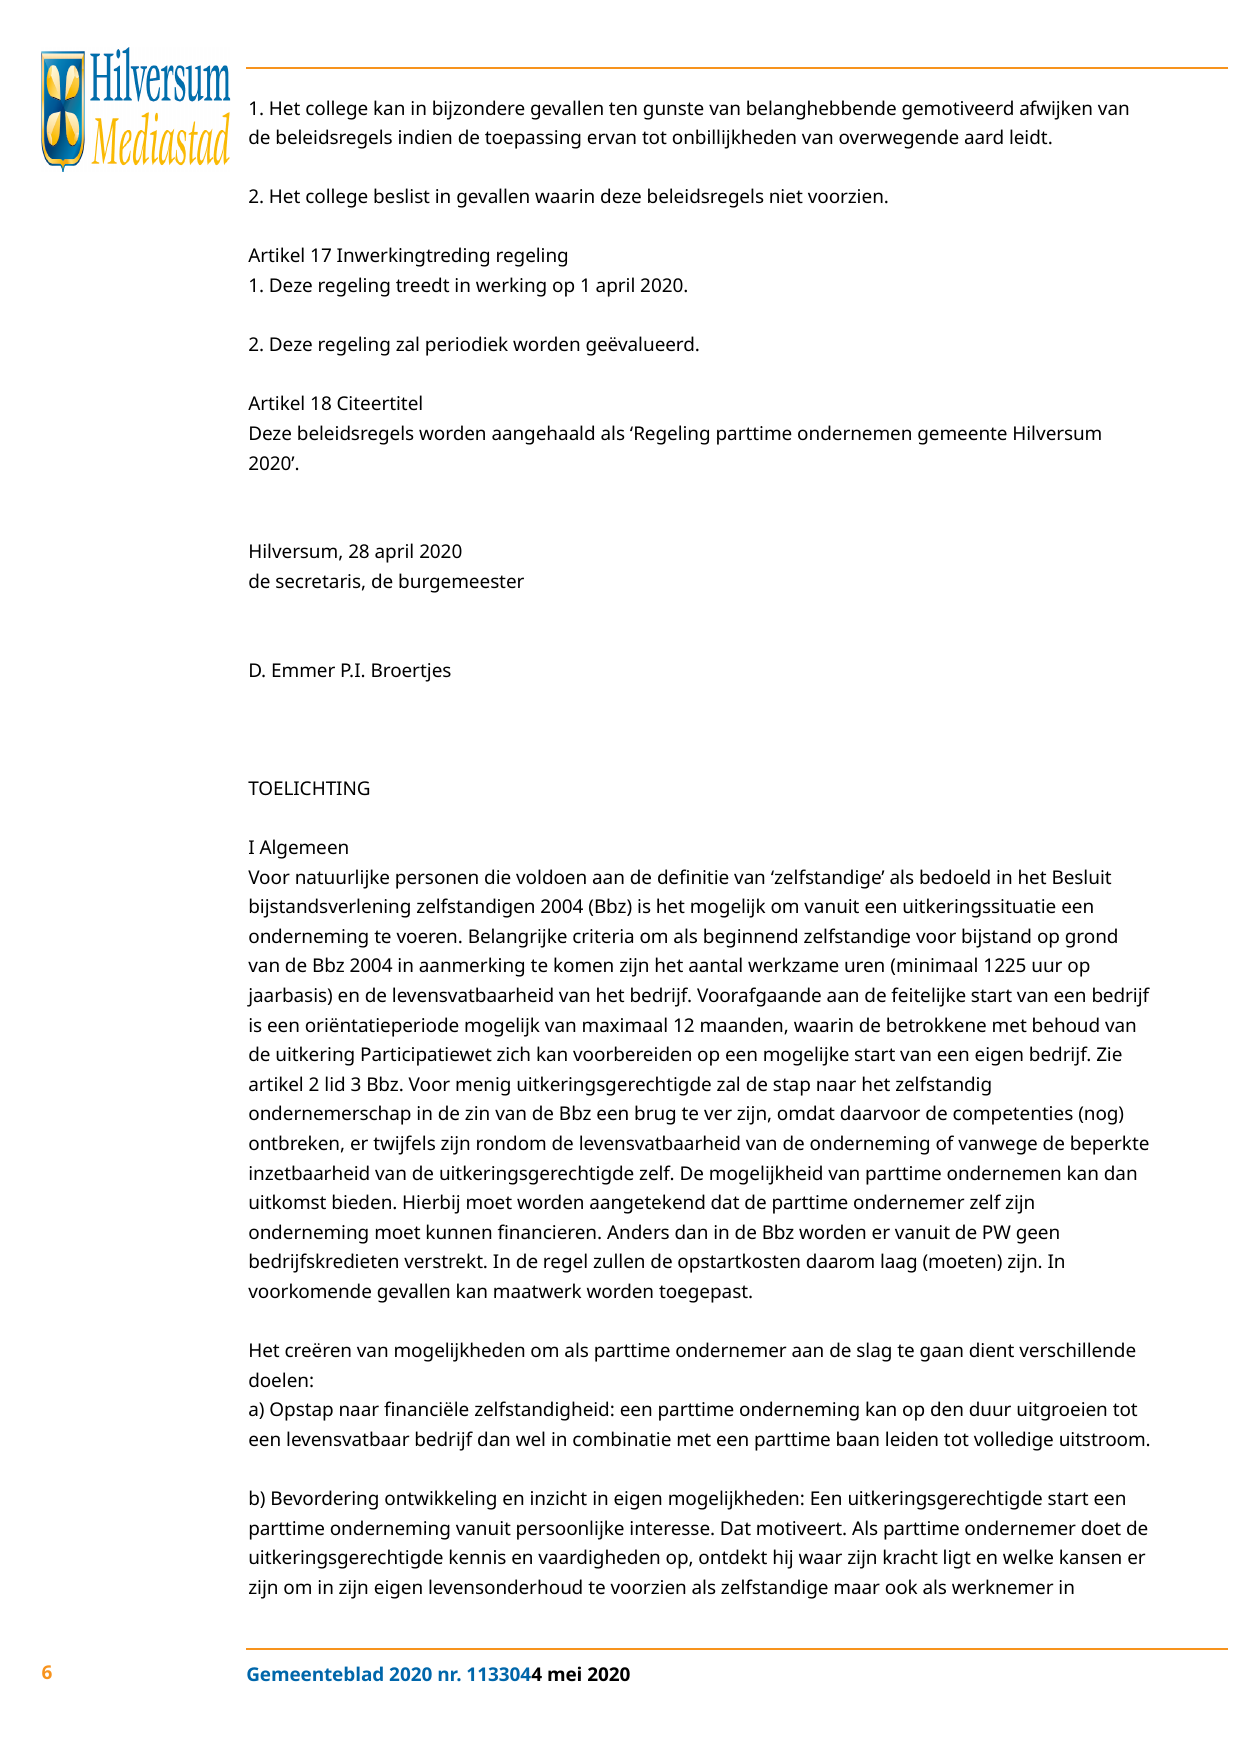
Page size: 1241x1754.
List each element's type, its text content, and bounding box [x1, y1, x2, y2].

text TOELICHTING [248, 775, 1152, 801]
text 1. Het college kan in bijzondere gevallen ten gunste van belanghebbende gemotiveerd afwijken van de beleidsregels indien de toepassing ervan tot onbillijkheden van overwegende aard leidt. [248, 95, 1152, 150]
text 2. Het college beslist in gevallen waarin deze beleidsregels niet voorzien. [248, 183, 1152, 209]
text Artikel 18 Citeertitel [248, 391, 1152, 416]
text Het creëren van mogelijkheden om als parttime ondernemer aan de slag te gaan dient verschillende doelen: [248, 1337, 1152, 1393]
text D. Emmer P.I. Broertjes [248, 657, 1152, 683]
text a) Opstap naar financiële zelfstandigheid: een parttime onderneming kan op den duur uitgroeien tot een levensvatbaar bedrijf dan wel in combinatie met een parttime baan leiden tot volledige uitstroom. [248, 1396, 1152, 1452]
text de secretaris, de burgemeester [248, 568, 1152, 594]
picture [41, 47, 231, 172]
text 1. Deze regeling treedt in werking op 1 april 2020. [248, 272, 1152, 298]
text Artikel 17 Inwerkingtreding regeling [248, 243, 1152, 268]
text Hilversum, 28 april 2020 [248, 538, 1152, 564]
text 2. Deze regeling zal periodiek worden geëvalueerd. [248, 331, 1152, 357]
text b) Bevordering ontwikkeling en inzicht in eigen mogelijkheden: Een uitkeringsgerechtigde start een parttime onderneming vanuit persoonlijke interesse. Dat motiveert. Als parttime ondernemer doet de uitkeringsgerechtigde kennis en vaardigheden op, ontdekt hij waar zijn kracht ligt en welke kansen er zijn om in zijn eigen levensonderhoud te voorzien als zelfstandige maar ook als werknemer in [248, 1485, 1152, 1600]
text Deze beleidsregels worden aangehaald als ‘Regeling parttime ondernemen gemeente Hilversum 2020’. [248, 420, 1152, 476]
text Voor natuurlijke personen die voldoen aan de definitie van ‘zelfstandige’ als bedoeld in het Besluit bijstandsverlening zelfstandigen 2004 (Bbz) is het mogelijk om vanuit een uitkeringssituatie een onderneming te voeren. Belangrijke criteria om als beginnend zelfstandige voor bijstand op grond van de Bbz 2004 in aanmerking te komen zijn het aantal werkzame uren (minimaal 1225 uur op jaarbasis) en de levensvatbaarheid van het bedrijf. Voorafgaande aan de feitelijke start van een bedrijf is een oriëntatieperiode mogelijk van maximaal 12 maanden, waarin de betrokkene met behoud van de uitkering Participatiewet zich kan voorbereiden op een mogelijke start van een eigen bedrijf. Zie artikel 2 lid 3 Bbz. Voor menig uitkeringsgerechtigde zal de stap naar het zelfstandig ondernemerschap in de zin van de Bbz een brug te ver zijn, omdat daarvoor de competenties (nog) ontbreken, er twijfels zijn rondom de levensvatbaarheid van de onderneming of vanwege de beperkte inzetbaarheid van de uitkeringsgerechtigde zelf. De mogelijkheid van parttime ondernemen kan dan uitkomst bieden. Hierbij moet worden aangetekend dat de parttime ondernemer zelf zijn onderneming moet kunnen financieren. Anders dan in de Bbz worden er vanuit de PW geen bedrijfskredieten verstrekt. In de regel zullen de opstartkosten daarom laag (moeten) zijn. In voorkomende gevallen kan maatwerk worden toegepast. [248, 864, 1152, 1304]
text I Algemeen [248, 834, 1152, 860]
